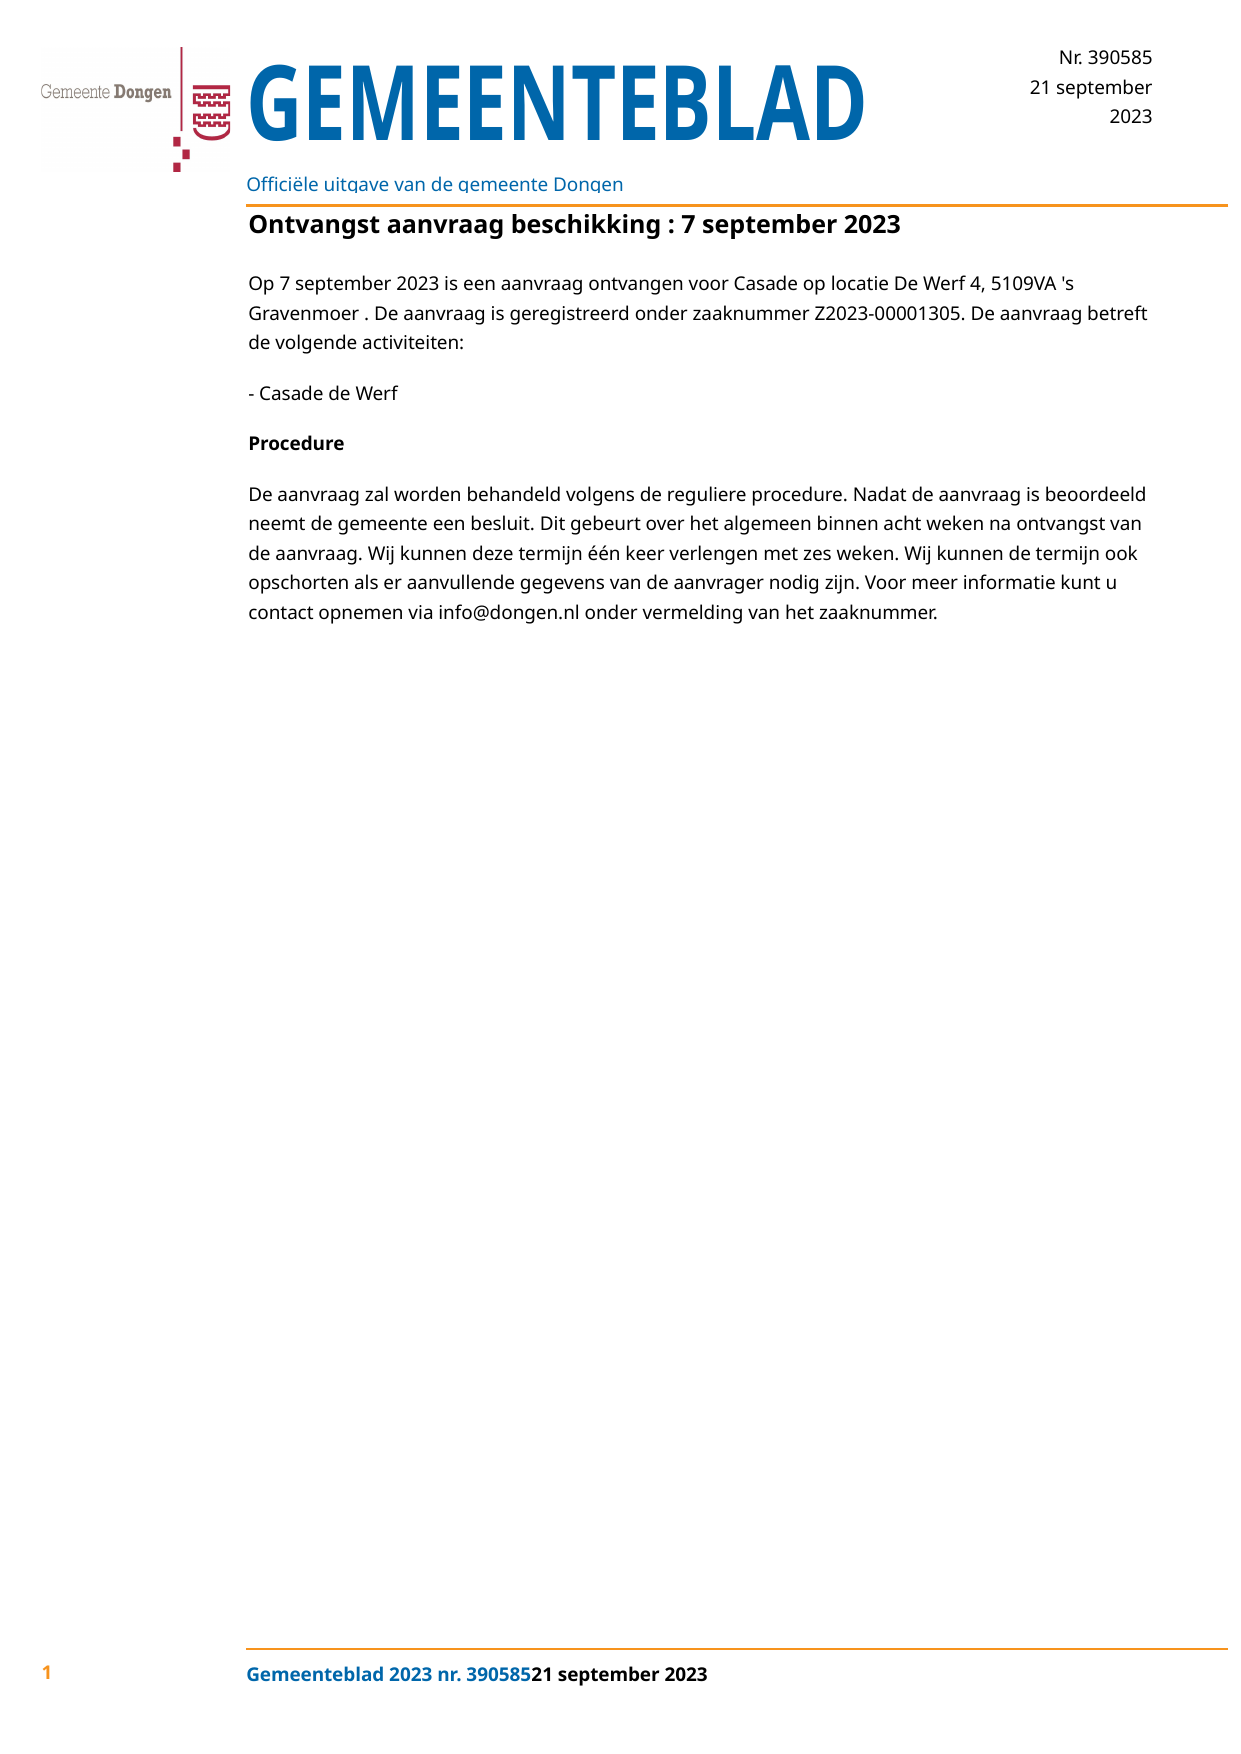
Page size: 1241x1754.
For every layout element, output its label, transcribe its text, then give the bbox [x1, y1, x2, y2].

text Op 7 september 2023 is een aanvraag ontvangen voor Casade op locatie De Werf 4, 5109VA 's Gravenmoer . De aanvraag is geregistreerd onder zaaknummer Z2023-00001305. De aanvraag betreft de volgende activiteiten: [248, 270, 1152, 355]
picture [41, 47, 231, 172]
text - Casade de Werf [248, 380, 1152, 406]
text Ontvangst aanvraag beschikking : 7 september 2023 [248, 207, 1152, 241]
text Procedure [248, 430, 1152, 456]
text De aanvraag zal worden behandeld volgens de reguliere procedure. Nadat de aanvraag is beoordeeld neemt de gemeente een besluit. Dit gebeurt over het algemeen binnen acht weken na ontvangst van de aanvraag. Wij kunnen deze termijn één keer verlengen met zes weken. Wij kunnen de termijn ook opschorten als er aanvullende gegevens van de aanvrager nodig zijn. Voor meer informatie kunt u contact opnemen via info@dongen.nl onder vermelding van het zaaknummer. [248, 481, 1152, 625]
